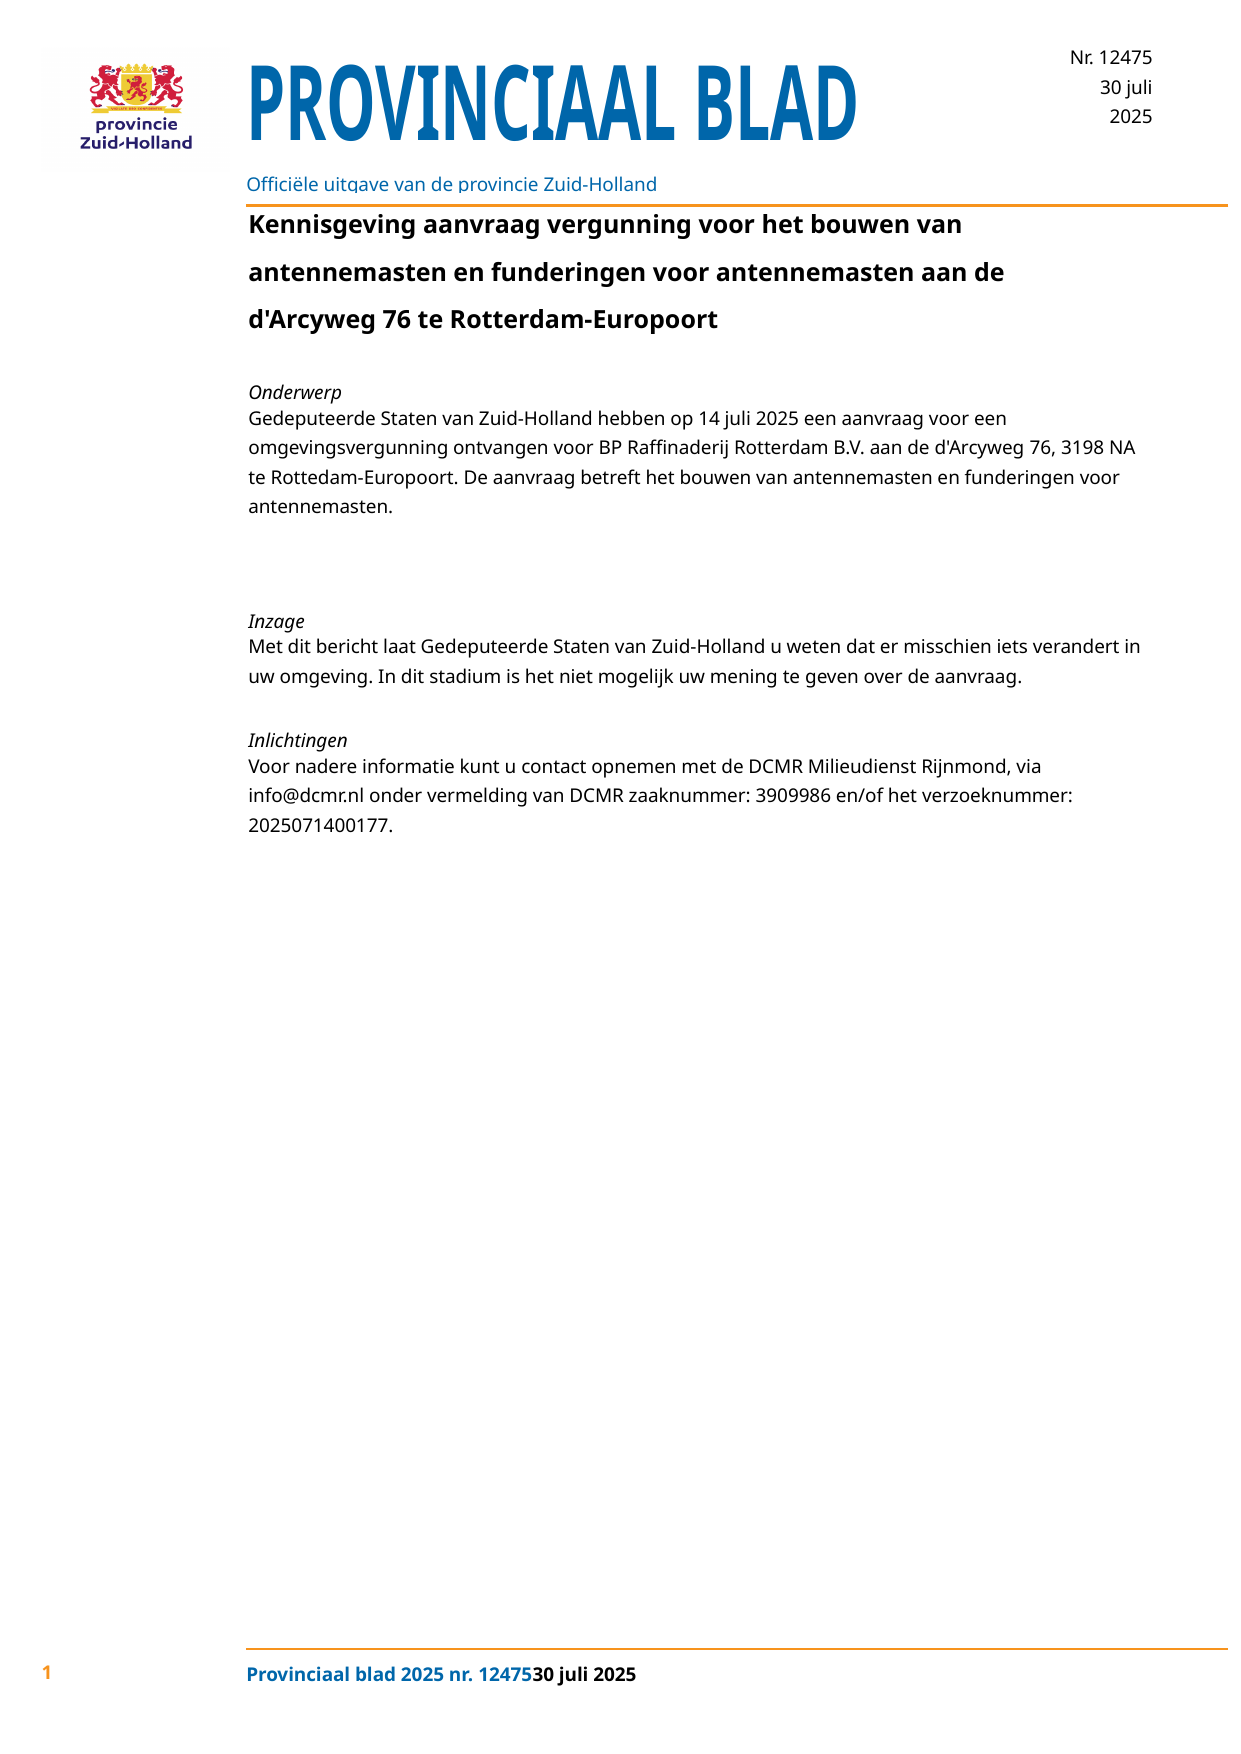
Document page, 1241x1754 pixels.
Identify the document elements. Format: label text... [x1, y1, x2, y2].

text Met dit bericht laat Gedeputeerde Staten van Zuid-Holland u weten dat er misschien iets verandert in uw omgeving. In dit stadium is het niet mogelijk uw mening te geven over de aanvraag. [248, 634, 1152, 689]
text Gedeputeerde Staten van Zuid-Holland hebben op 14 juli 2025 een aanvraag voor een omgevingsvergunning ontvangen voor BP Raffinaderij Rotterdam B.V. aan de d'Arcyweg 76, 3198 NA te Rottedam-Europoort. De aanvraag betreft het bouwen van antennemasten en funderingen voor antennemasten. [248, 405, 1152, 519]
text Kennisgeving aanvraag vergunning voor het bouwen van antennemasten en funderingen voor antennemasten aan de d'Arcyweg 76 te Rotterdam-Europoort [248, 207, 1152, 336]
text Inzage [248, 608, 1152, 634]
text Voor nadere informatie kunt u contact opnemen met de DCMR Milieudienst Rijnmond, via info@dcmr.nl onder vermelding van DCMR zaaknummer: 3909986 en/of het verzoeknummer: 2025071400177. [248, 753, 1152, 838]
text Onderwerp [248, 379, 1152, 405]
picture [41, 47, 231, 172]
text Inlichtingen [248, 727, 1152, 753]
